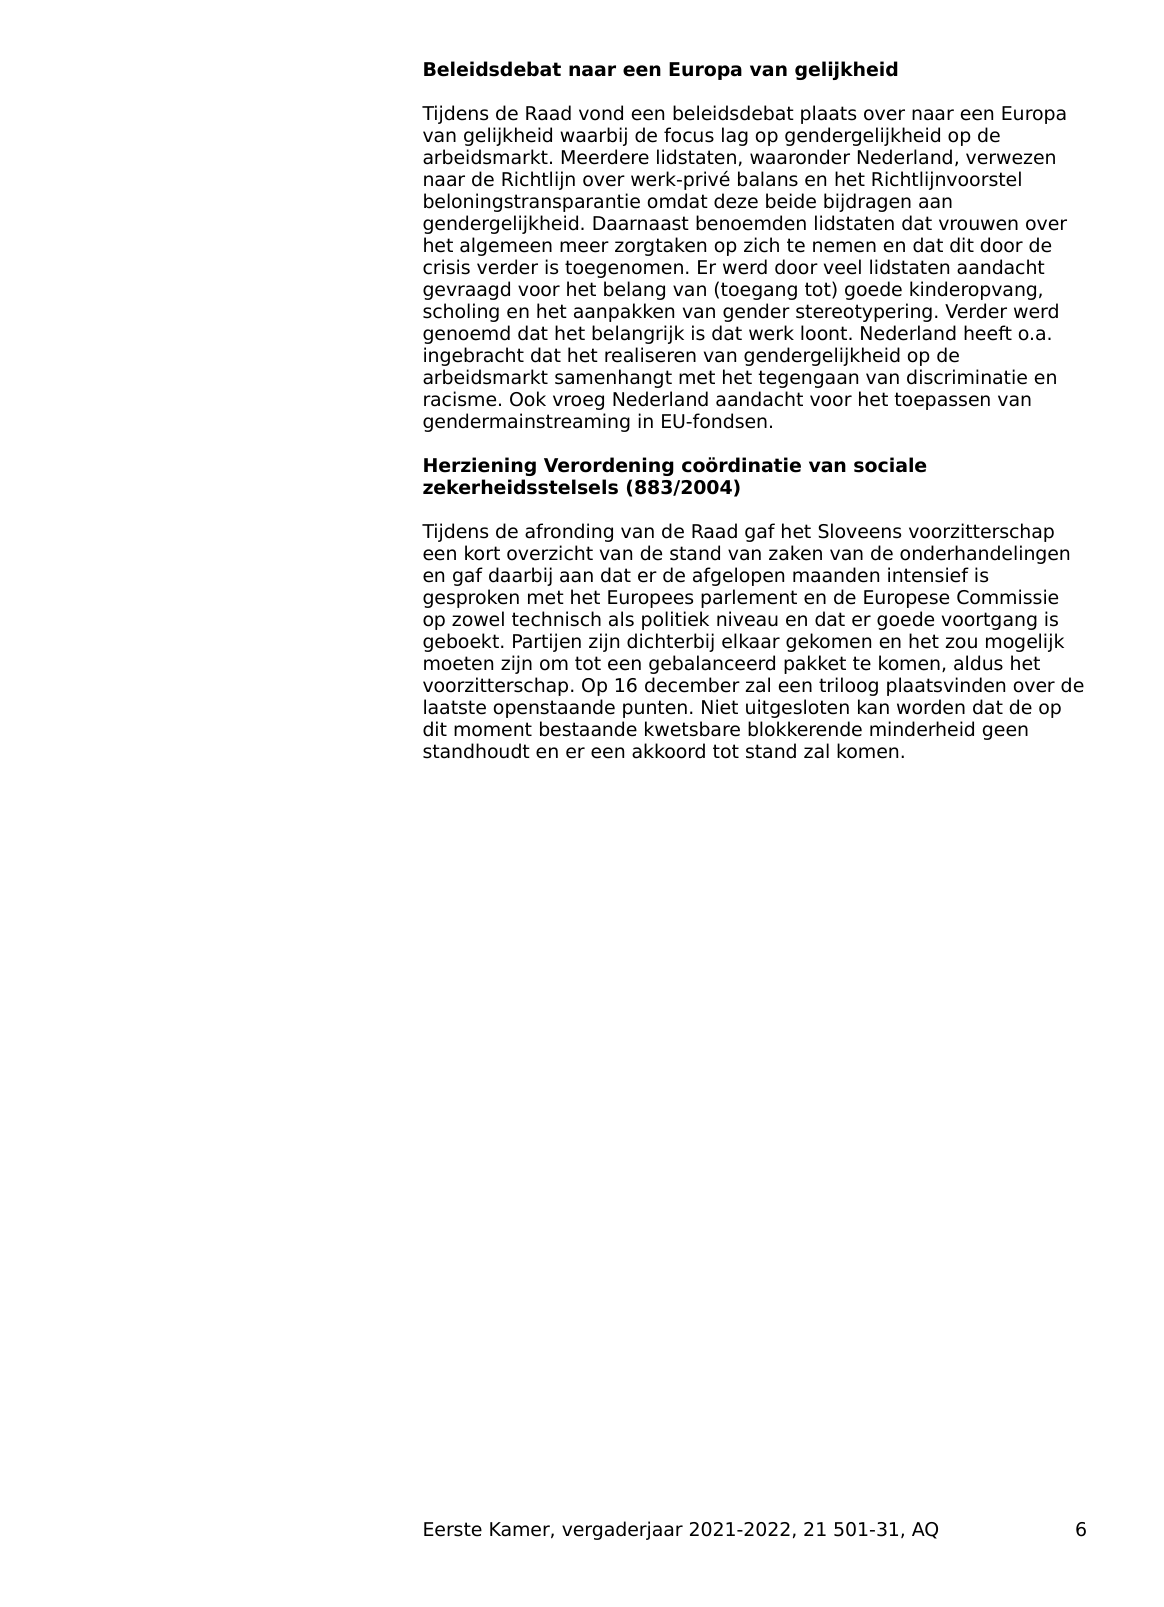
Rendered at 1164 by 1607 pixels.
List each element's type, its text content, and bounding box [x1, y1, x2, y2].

text Tijdens de Raad vond een beleidsdebat plaats over naar een Europa van gelijkheid waarbij de focus lag op gendergelijkheid op de arbeidsmarkt. Meerdere lidstaten, waaronder Nederland, verwezen naar de Richtlijn over werk-privé balans en het Richtlijnvoorstel beloningstransparantie omdat deze beide bijdragen aan gendergelijkheid. Daarnaast benoemden lidstaten dat vrouwen over het algemeen meer zorgtaken op zich te nemen en dat dit door de crisis verder is toegenomen. Er werd door veel lidstaten aandacht gevraagd voor het belang van (toegang tot) goede kinderopvang, scholing en het aanpakken van gender stereotypering. Verder werd genoemd dat het belangrijk is dat werk loont. Nederland heeft o.a. ingebracht dat het realiseren van gendergelijkheid op de arbeidsmarkt samenhangt met het tegengaan van discriminatie en racisme. Ook vroeg Nederland aandacht voor het toepassen van gendermainstreaming in EU-fondsen. [422, 103, 1087, 433]
subtitle Herziening Verordening coördinatie van sociale zekerheidsstelsels (883/2004) [422, 455, 1087, 499]
subtitle Beleidsdebat naar een Europa van gelijkheid [422, 59, 1087, 81]
text Tijdens de afronding van de Raad gaf het Sloveens voorzitterschap een kort overzicht van de stand van zaken van de onderhandelingen en gaf daarbij aan dat er de afgelopen maanden intensief is gesproken met het Europees parlement en de Europese Commissie op zowel technisch als politiek niveau en dat er goede voortgang is geboekt. Partijen zijn dichterbij elkaar gekomen en het zou mogelijk moeten zijn om tot een gebalanceerd pakket te komen, aldus het voorzitterschap. Op 16 december zal een triloog plaatsvinden over de laatste openstaande punten. Niet uitgesloten kan worden dat de op dit moment bestaande kwetsbare blokkerende minderheid geen standhoudt en er een akkoord tot stand zal komen. [422, 521, 1087, 763]
